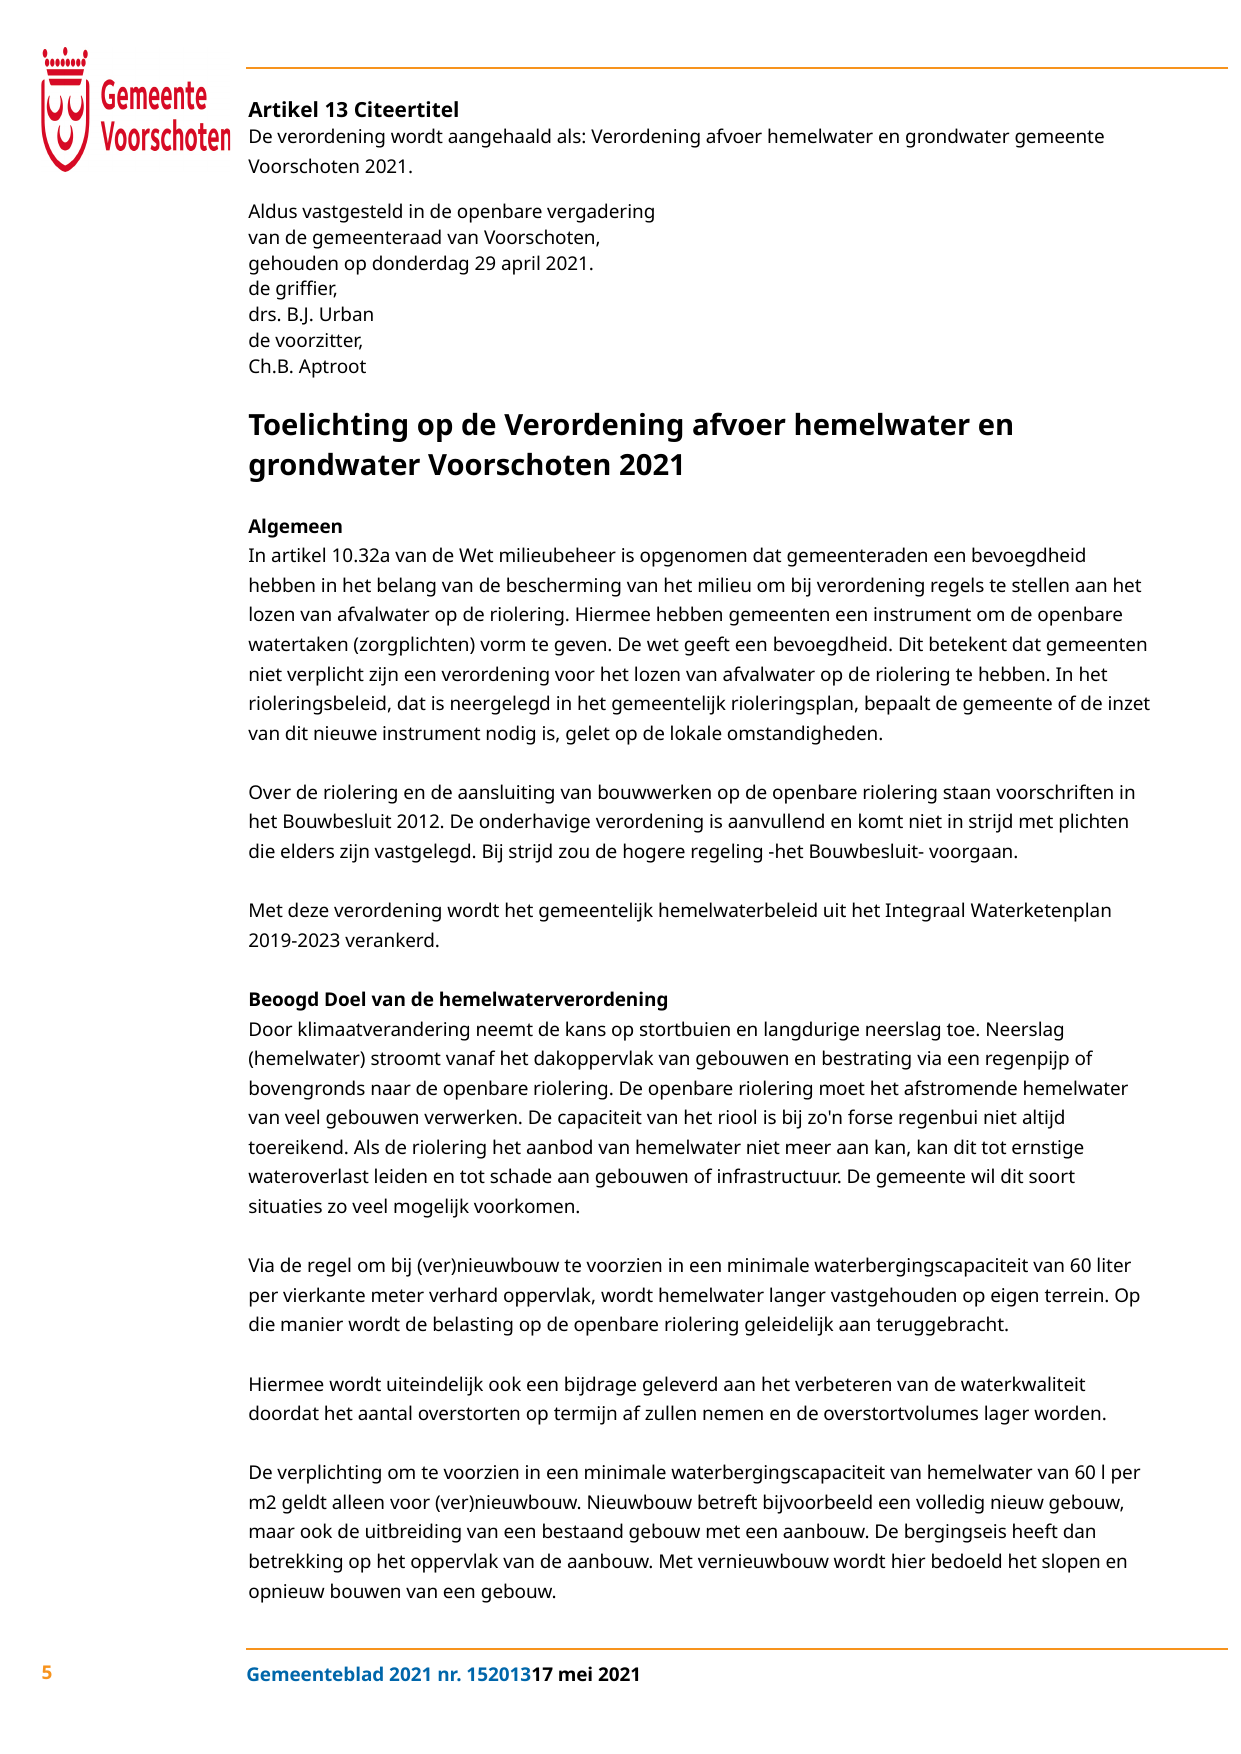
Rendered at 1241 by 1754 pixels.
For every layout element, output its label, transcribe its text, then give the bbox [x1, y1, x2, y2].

text De verordening wordt aangehaald als: Verordening afvoer hemelwater en grondwater gemeente Voorschoten 2021. [248, 123, 1152, 178]
text Ch.B. Aptroot [248, 353, 1152, 378]
text Algemeen [248, 513, 1152, 538]
text drs. B.J. Urban [248, 301, 1152, 327]
text De verplichting om te voorzien in een minimale waterbergingscapaciteit van hemelwater van 60 l per m2 geldt alleen voor (ver)nieuwbouw. Nieuwbouw betreft bijvoorbeeld een volledig nieuw gebouw, maar ook de uitbreiding van een bestaand gebouw met een aanbouw. De bergingseis heeft dan betrekking op het oppervlak van de aanbouw. Met vernieuwbouw wordt hier bedoeld het slopen en opnieuw bouwen van een gebouw. [248, 1459, 1152, 1603]
text Aldus vastgesteld in de openbare vergadering [248, 198, 1152, 224]
text Hiermee wordt uiteindelijk ook een bijdrage geleverd aan het verbeteren van de waterkwaliteit doordat het aantal overstorten op termijn af zullen nemen en de overstortvolumes lager worden. [248, 1371, 1152, 1426]
text Over de riolering en de aansluiting van bouwwerken op de openbare riolering staan voorschriften in het Bouwbesluit 2012. De onderhavige verordening is aanvullend en komt niet in strijd met plichten die elders zijn vastgelegd. Bij strijd zou de hogere regeling -het Bouwbesluit- voorgaan. [248, 779, 1152, 864]
text Beoogd Doel van de hemelwaterverordening [248, 986, 1152, 1012]
text Toelichting op de Verordening afvoer hemelwater en grondwater Voorschoten 2021 [248, 404, 1152, 484]
text Met deze verordening wordt het gemeentelijk hemelwaterbeleid uit het Integraal Waterketenplan 2019-2023 verankerd. [248, 897, 1152, 953]
text van de gemeenteraad van Voorschoten, [248, 224, 1152, 250]
text de griffier, [248, 276, 1152, 301]
text In artikel 10.32a van de Wet milieubeheer is opgenomen dat gemeenteraden een bevoegdheid hebben in het belang van de bescherming van het milieu om bij verordening regels te stellen aan het lozen van afvalwater op de riolering. Hiermee hebben gemeenten een instrument om de openbare watertaken (zorgplichten) vorm te geven. De wet geeft een bevoegdheid. Dit betekent dat gemeenten niet verplicht zijn een verordening voor het lozen van afvalwater op de riolering te hebben. In het rioleringsbeleid, dat is neergelegd in het gemeentelijk rioleringsplan, bepaalt de gemeente of de inzet van dit nieuwe instrument nodig is, gelet op de lokale omstandigheden. [248, 542, 1152, 746]
text gehouden op donderdag 29 april 2021. [248, 250, 1152, 276]
text Via de regel om bij (ver)nieuwbouw te voorzien in een minimale waterbergingscapaciteit van 60 liter per vierkante meter verhard oppervlak, wordt hemelwater langer vastgehouden op eigen terrein. Op die manier wordt de belasting op de openbare riolering geleidelijk aan teruggebracht. [248, 1252, 1152, 1337]
picture [41, 47, 231, 172]
text de voorzitter, [248, 327, 1152, 353]
text Artikel 13 Citeertitel [248, 95, 1152, 123]
text Door klimaatverandering neemt de kans op stortbuien en langdurige neerslag toe. Neerslag (hemelwater) stroomt vanaf het dakoppervlak van gebouwen en bestrating via een regenpijp of bovengronds naar de openbare riolering. De openbare riolering moet het afstromende hemelwater van veel gebouwen verwerken. De capaciteit van het riool is bij zo'n forse regenbui niet altijd toereikend. Als de riolering het aanbod van hemelwater niet meer aan kan, kan dit tot ernstige wateroverlast leiden en tot schade aan gebouwen of infrastructuur. De gemeente wil dit soort situaties zo veel mogelijk voorkomen. [248, 1016, 1152, 1219]
